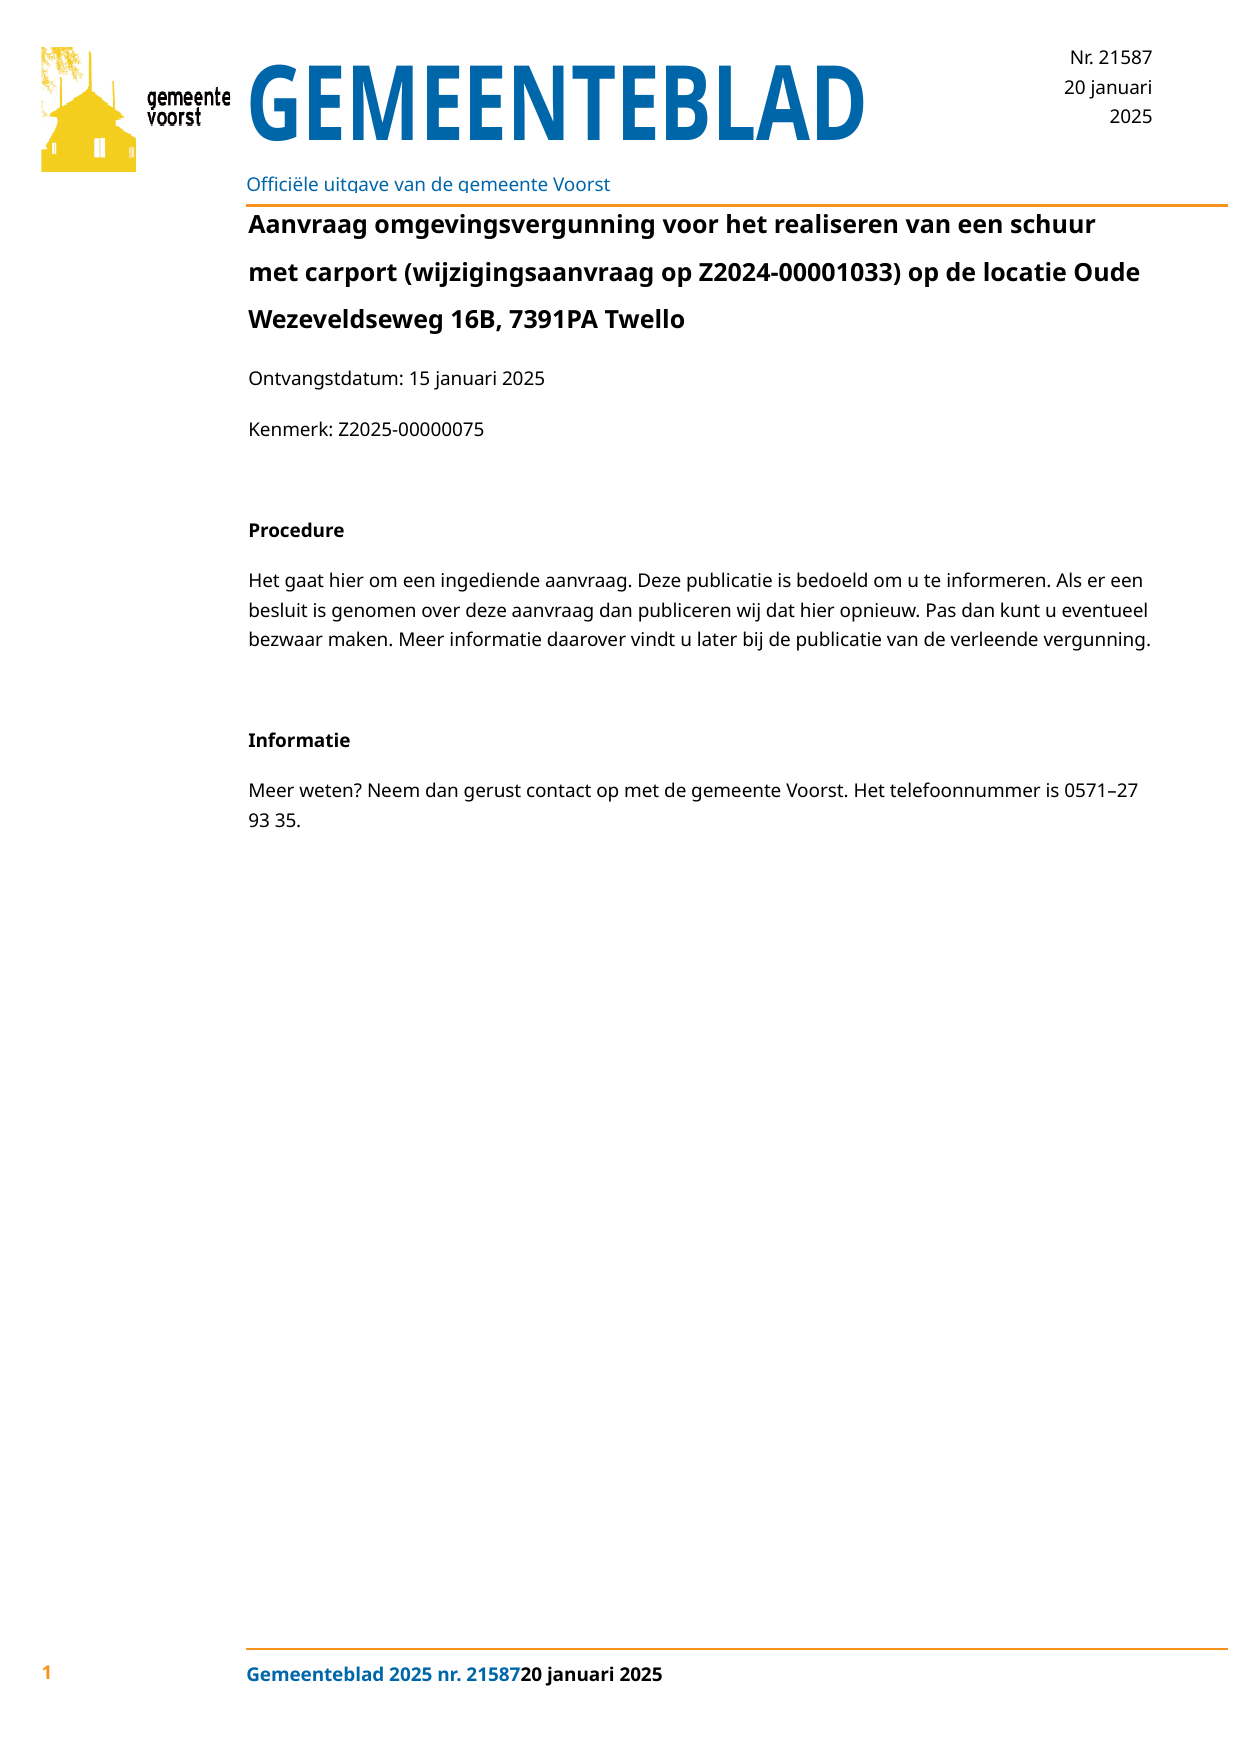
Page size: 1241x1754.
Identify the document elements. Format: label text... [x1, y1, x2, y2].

text Meer weten? Neem dan gerust contact op met de gemeente Voorst. Het telefoonnummer is 0571–27 93 35. [248, 778, 1152, 833]
text Het gaat hier om een ingediende aanvraag. Deze publicatie is bedoeld om u te informeren. Als er een besluit is genomen over deze aanvraag dan publiceren wij dat hier opnieuw. Pas dan kunt u eventueel bezwaar maken. Meer informatie daarover vindt u later bij de publicatie van de verleende vergunning. [248, 567, 1152, 652]
text Aanvraag omgevingsvergunning voor het realiseren van een schuur met carport (wijzigingsaanvraag op Z2024-00001033) op de locatie Oude Wezeveldseweg 16B, 7391PA Twello [248, 207, 1152, 336]
text Informatie [248, 727, 1152, 753]
text Ontvangstdatum: 15 januari 2025 [248, 366, 1152, 391]
text Procedure [248, 517, 1152, 542]
picture [41, 47, 231, 172]
text Kenmerk: Z2025-00000075 [248, 416, 1152, 442]
